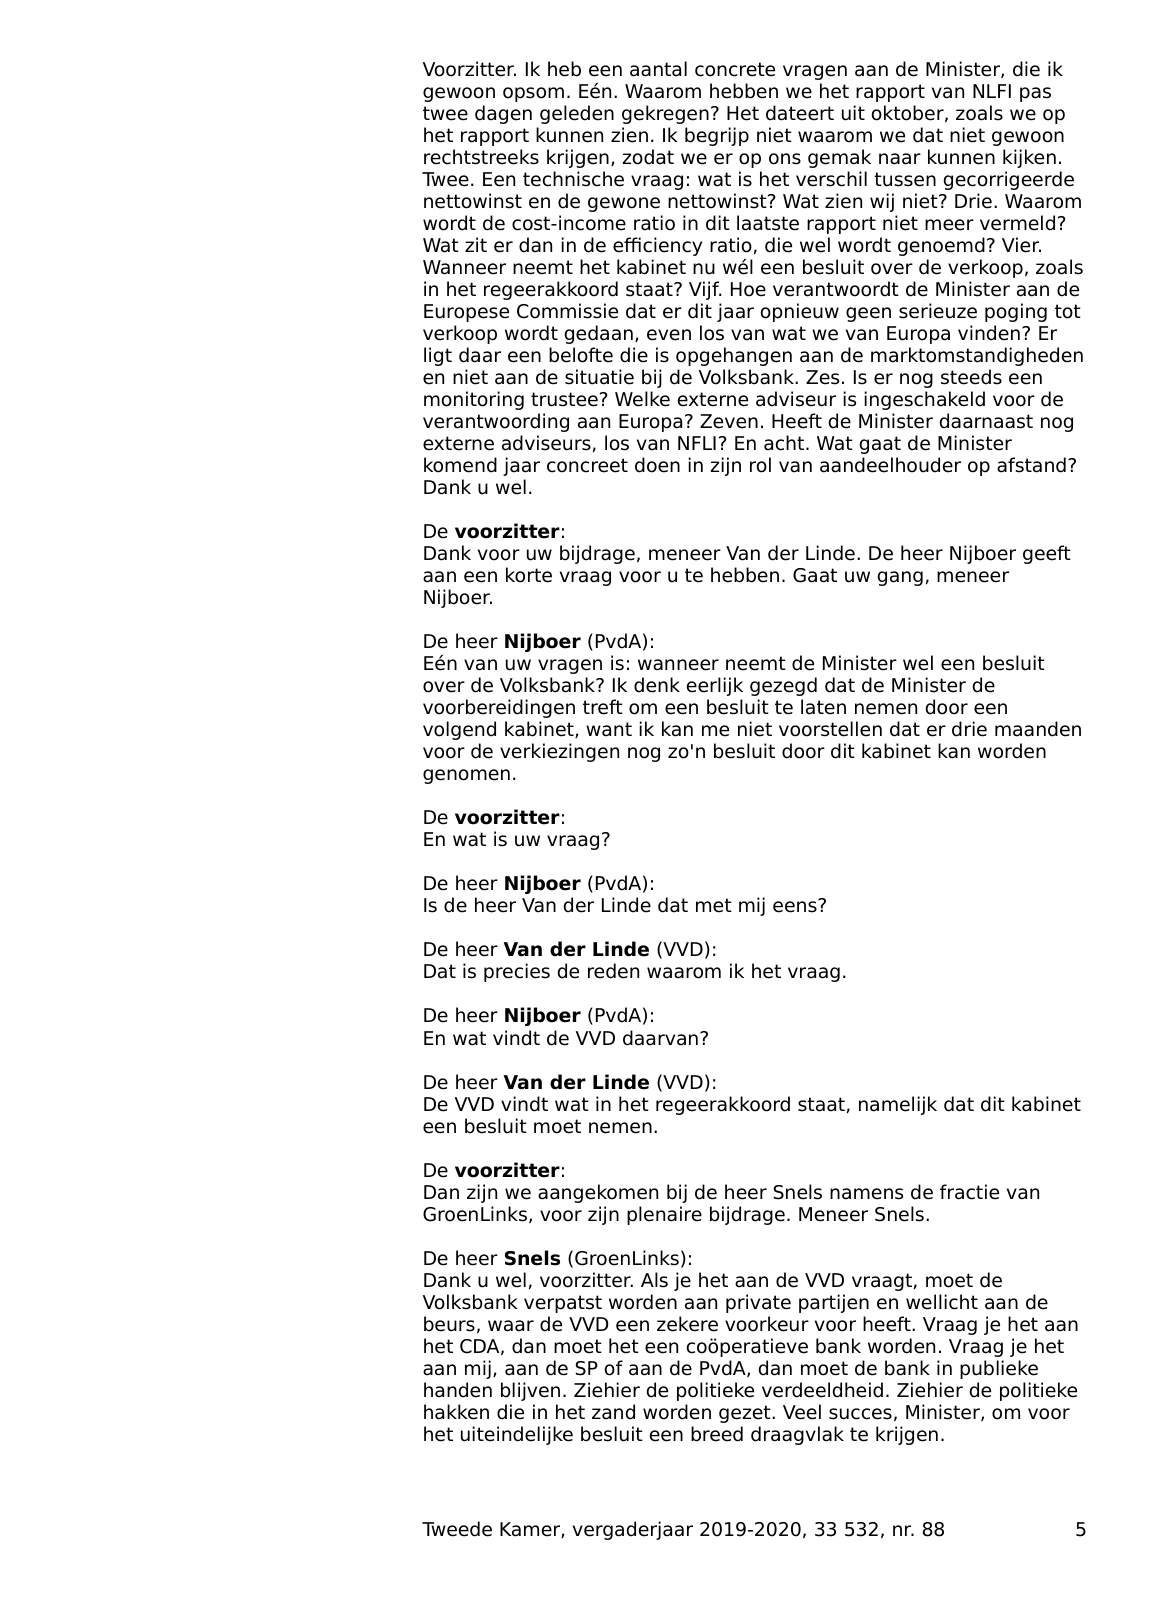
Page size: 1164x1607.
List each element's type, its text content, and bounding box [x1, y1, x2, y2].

text En wat is uw vraag? [422, 829, 1087, 851]
text Dank u wel, voorzitter. Als je het aan de VVD vraagt, moet de Volksbank verpatst worden aan private partijen en wellicht aan de beurs, waar de VVD een zekere voorkeur voor heeft. Vraag je het aan het CDA, dan moet het een coöperatieve bank worden. Vraag je het aan mij, aan de SP of aan de PvdA, dan moet de bank in publieke handen blijven. Ziehier de politieke verdeeldheid. Ziehier de politieke hakken die in het zand worden gezet. Veel succes, Minister, om voor het uiteindelijke besluit een breed draagvlak te krijgen. [422, 1270, 1087, 1446]
text De heer Nijboer (PvdA): [422, 1005, 1087, 1027]
text Dat is precies de reden waarom ik het vraag. [422, 961, 1087, 983]
text De voorzitter: [422, 521, 1087, 543]
text Dank u wel. [422, 477, 1087, 499]
text Is de heer Van der Linde dat met mij eens? [422, 895, 1087, 917]
text De heer Van der Linde (VVD): [422, 939, 1087, 961]
text De heer Nijboer (PvdA): [422, 873, 1087, 895]
text En wat vindt de VVD daarvan? [422, 1027, 1087, 1049]
text De heer Van der Linde (VVD): [422, 1072, 1087, 1093]
text De heer Nijboer (PvdA): [422, 631, 1087, 653]
text Dank voor uw bijdrage, meneer Van der Linde. De heer Nijboer geeft aan een korte vraag voor u te hebben. Gaat uw gang, meneer Nijboer. [422, 543, 1087, 609]
text Dan zijn we aangekomen bij de heer Snels namens de fractie van GroenLinks, voor zijn plenaire bijdrage. Meneer Snels. [422, 1182, 1087, 1226]
text De heer Snels (GroenLinks): [422, 1248, 1087, 1270]
text De voorzitter: [422, 807, 1087, 829]
text De VVD vindt wat in het regeerakkoord staat, namelijk dat dit kabinet een besluit moet nemen. [422, 1093, 1087, 1137]
text Eén van uw vragen is: wanneer neemt de Minister wel een besluit over de Volksbank? Ik denk eerlijk gezegd dat de Minister de voorbereidingen treft om een besluit te laten nemen door een volgend kabinet, want ik kan me niet voorstellen dat er drie maanden voor de verkiezingen nog zo'n besluit door dit kabinet kan worden genomen. [422, 653, 1087, 785]
text De voorzitter: [422, 1160, 1087, 1182]
text Voorzitter. Ik heb een aantal concrete vragen aan de Minister, die ik gewoon opsom. Eén. Waarom hebben we het rapport van NLFI pas twee dagen geleden gekregen? Het dateert uit oktober, zoals we op het rapport kunnen zien. Ik begrijp niet waarom we dat niet gewoon rechtstreeks krijgen, zodat we er op ons gemak naar kunnen kijken. Twee. Een technische vraag: wat is het verschil tussen gecorrigeerde nettowinst en de gewone nettowinst? Wat zien wij niet? Drie. Waarom wordt de cost-income ratio in dit laatste rapport niet meer vermeld? Wat zit er dan in de efficiency ratio, die wel wordt genoemd? Vier. Wanneer neemt het kabinet nu wél een besluit over de verkoop, zoals in het regeerakkoord staat? Vijf. Hoe verantwoordt de Minister aan de Europese Commissie dat er dit jaar opnieuw geen serieuze poging tot verkoop wordt gedaan, even los van wat we van Europa vinden? Er ligt daar een belofte die is opgehangen aan de marktomstandigheden en niet aan de situatie bij de Volksbank. Zes. Is er nog steeds een monitoring trustee? Welke externe adviseur is ingeschakeld voor de verantwoording aan Europa? Zeven. Heeft de Minister daarnaast nog externe adviseurs, los van NFLI? En acht. Wat gaat de Minister komend jaar concreet doen in zijn rol van aandeelhouder op afstand? [422, 59, 1087, 477]
